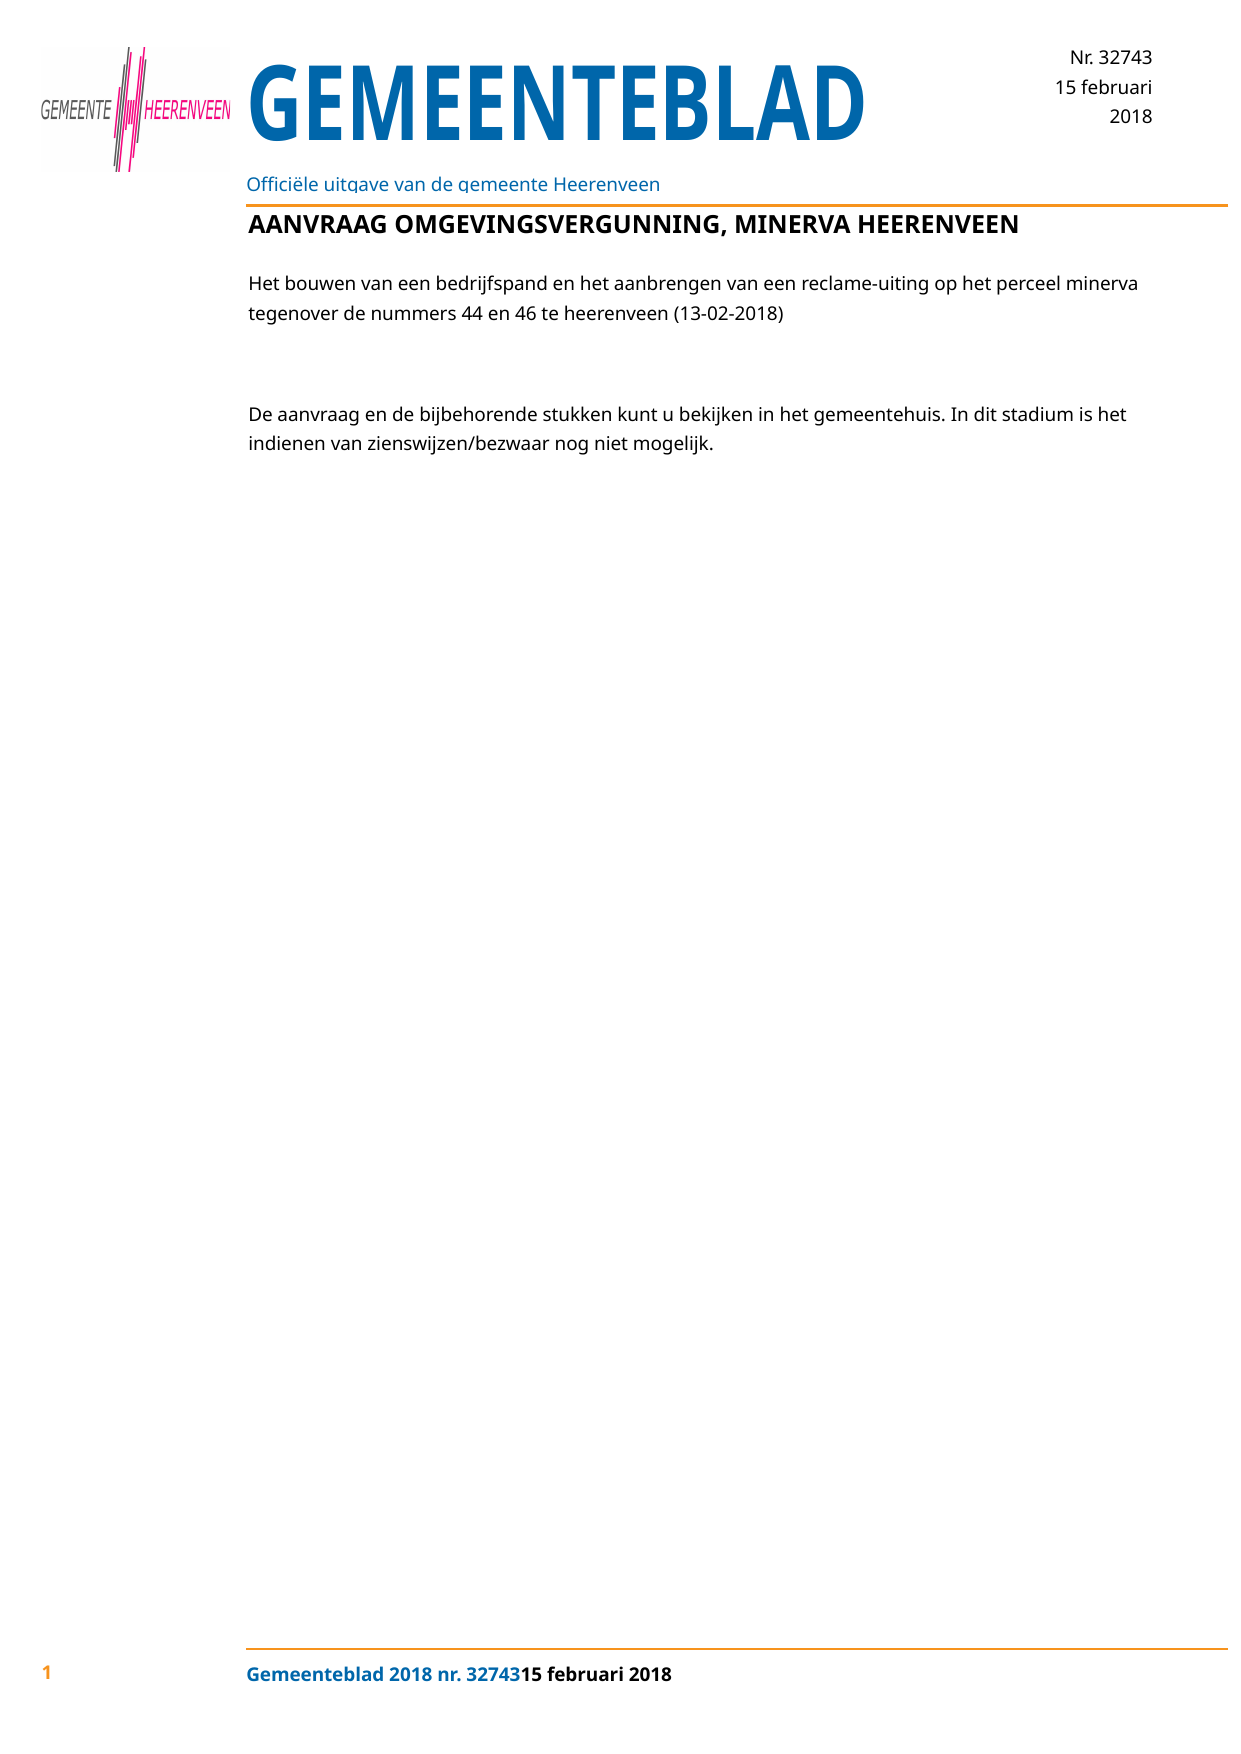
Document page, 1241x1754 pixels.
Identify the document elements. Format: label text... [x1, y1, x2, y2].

text AANVRAAG OMGEVINGSVERGUNNING, MINERVA HEERENVEEN [248, 207, 1152, 241]
text Het bouwen van een bedrijfspand en het aanbrengen van een reclame-uiting op het perceel minerva tegenover de nummers 44 en 46 te heerenveen (13-02-2018) [248, 270, 1152, 326]
text De aanvraag en de bijbehorende stukken kunt u bekijken in het gemeentehuis. In dit stadium is het indienen van zienswijzen/bezwaar nog niet mogelijk. [248, 401, 1152, 456]
picture [41, 47, 231, 172]
